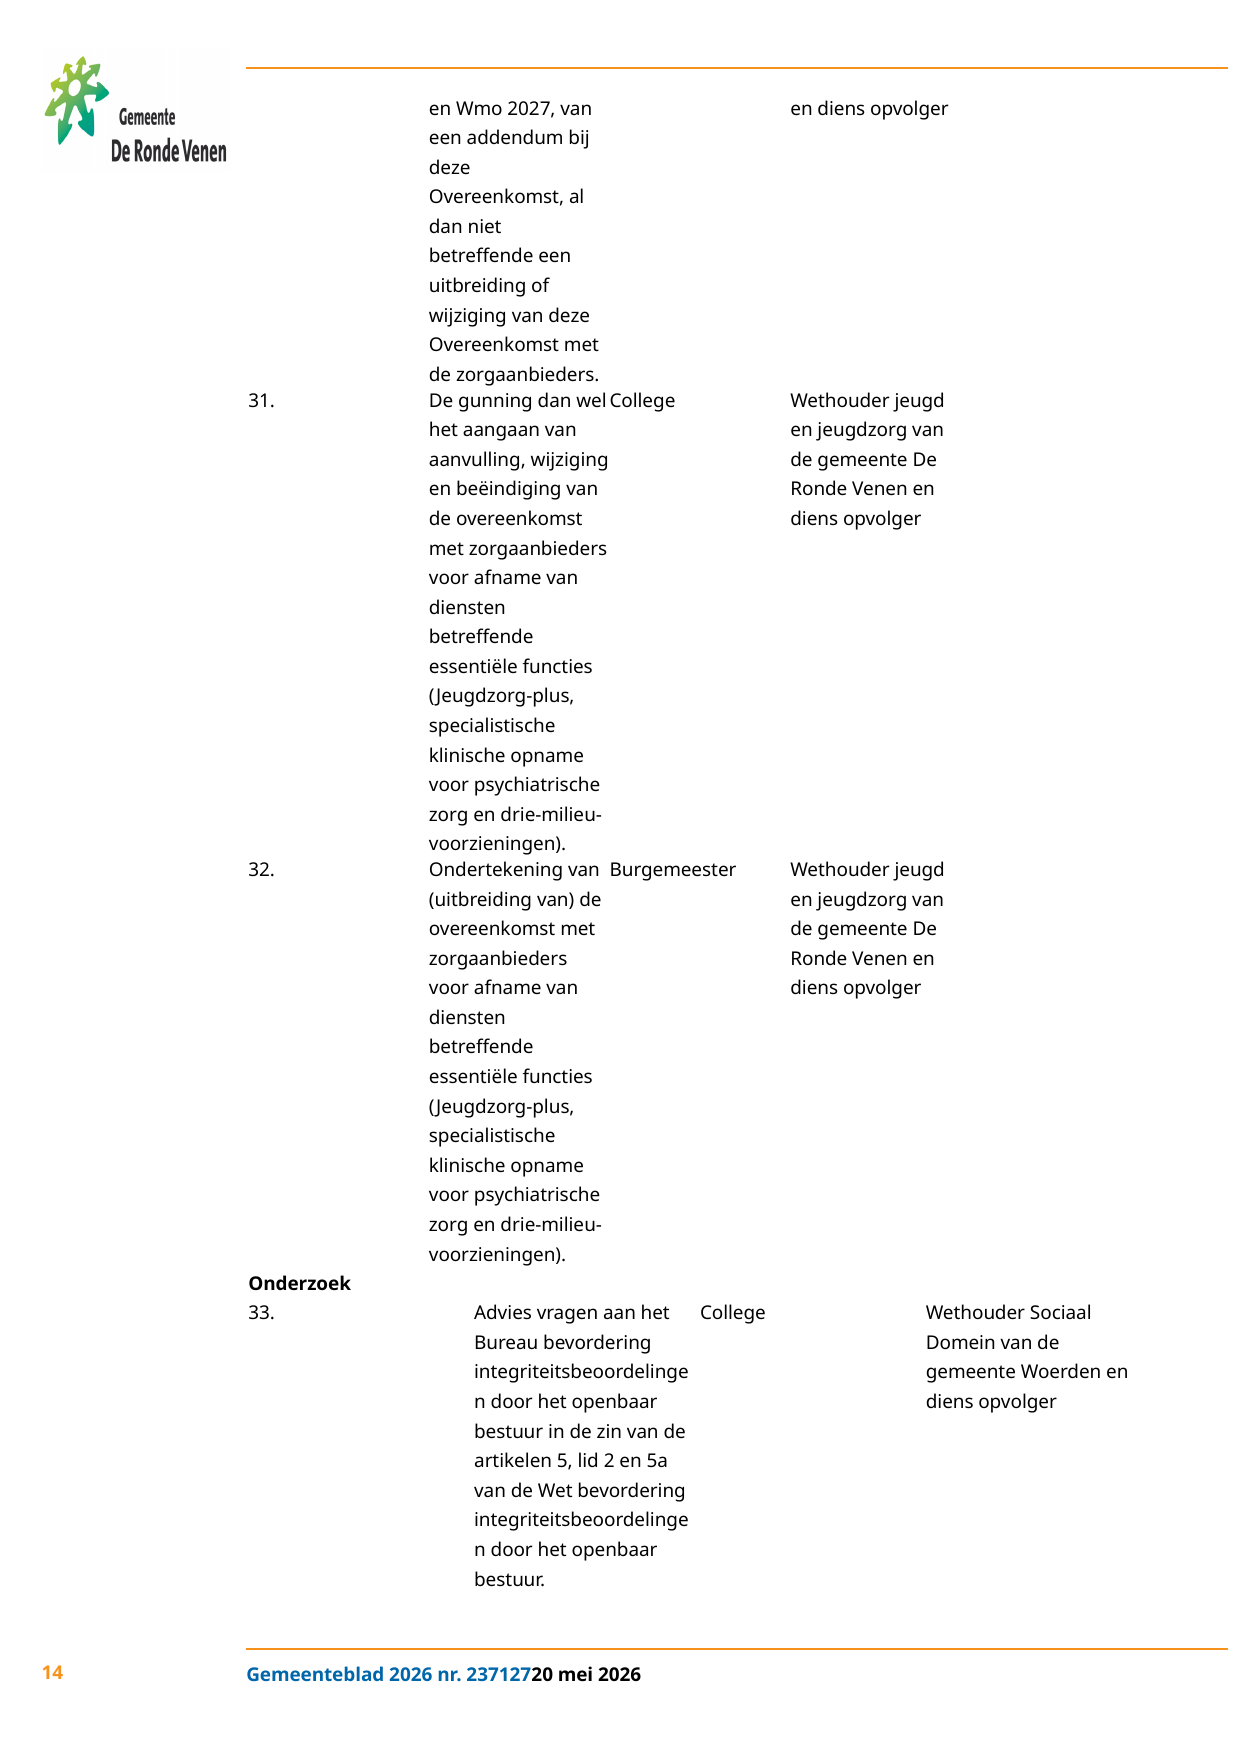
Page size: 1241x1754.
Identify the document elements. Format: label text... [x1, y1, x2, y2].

table_cell College [609, 387, 790, 856]
table_header Advies vragen aan het Bureau bevordering integriteitsbeoordelingen door het openbaar bestuur in de zin van de artikelen 5, lid 2 en 5a van de Wet bevordering integriteitsbeoordelingen door het openbaar bestuur. [474, 1300, 700, 1591]
table_cell [248, 95, 429, 387]
table_cell Wethouder jeugd en jeugdzorg van de gemeente De Ronde Venen en diens opvolger [790, 387, 971, 856]
table_cell Burgemeester [609, 856, 790, 1267]
table_header Wethouder Sociaal Domein van de gemeente Woerden en diens opvolger [926, 1300, 1152, 1591]
table_cell en diens opvolger [790, 95, 971, 387]
table_cell [971, 387, 1152, 856]
table_cell 32. [248, 856, 429, 1267]
table_cell en Wmo 2027, van een addendum bij deze Overeenkomst, al dan niet betreffende een uitbreiding of wijziging van deze Overeenkomst met de zorgaanbieders. [429, 95, 609, 387]
table_cell 31. [248, 387, 429, 856]
table_cell Ondertekening van (uitbreiding van) de overeenkomst met zorgaanbieders voor afname van diensten betreffende essentiële functies (Jeugdzorg-plus, specialistische klinische opname voor psychiatrische zorg en drie-milieu-voorzieningen). [429, 856, 609, 1267]
table_cell [609, 95, 790, 387]
table_header 33. [248, 1300, 474, 1591]
picture [41, 47, 231, 172]
table_cell De gunning dan wel het aangaan van aanvulling, wijziging en beëindiging van de overeenkomst met zorgaanbieders voor afname van diensten betreffende essentiële functies (Jeugdzorg-plus, specialistische klinische opname voor psychiatrische zorg en drie-milieu-voorzieningen). [429, 387, 609, 856]
table_cell [971, 95, 1152, 387]
table_cell Wethouder jeugd en jeugdzorg van de gemeente De Ronde Venen en diens opvolger [790, 856, 971, 1267]
table_cell [971, 856, 1152, 1267]
table_header College [700, 1300, 926, 1591]
text Onderzoek [248, 1270, 1152, 1296]
